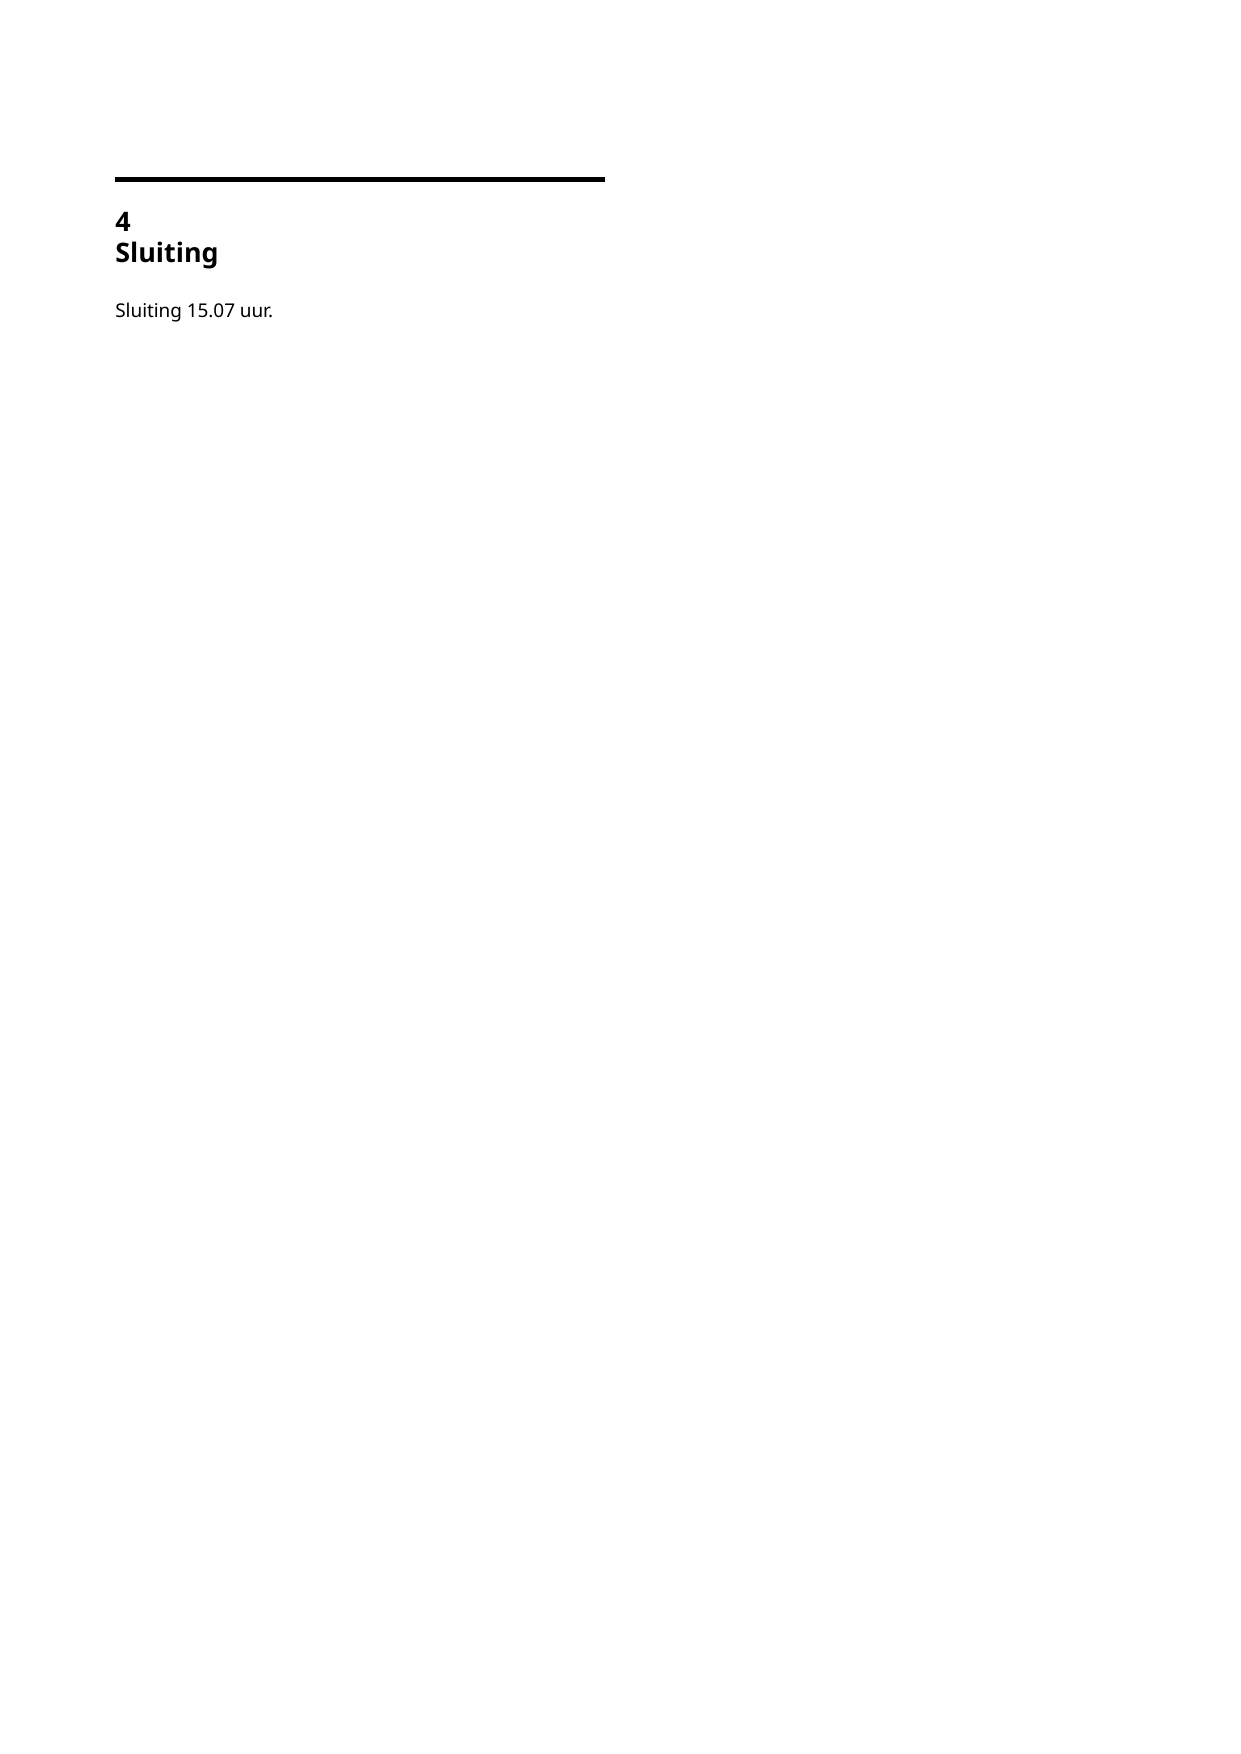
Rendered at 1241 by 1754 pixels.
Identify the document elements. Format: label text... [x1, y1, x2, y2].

text 4 [115, 203, 605, 239]
text Sluiting 15.07 uur. [115, 302, 605, 322]
text Sluiting [115, 239, 605, 283]
